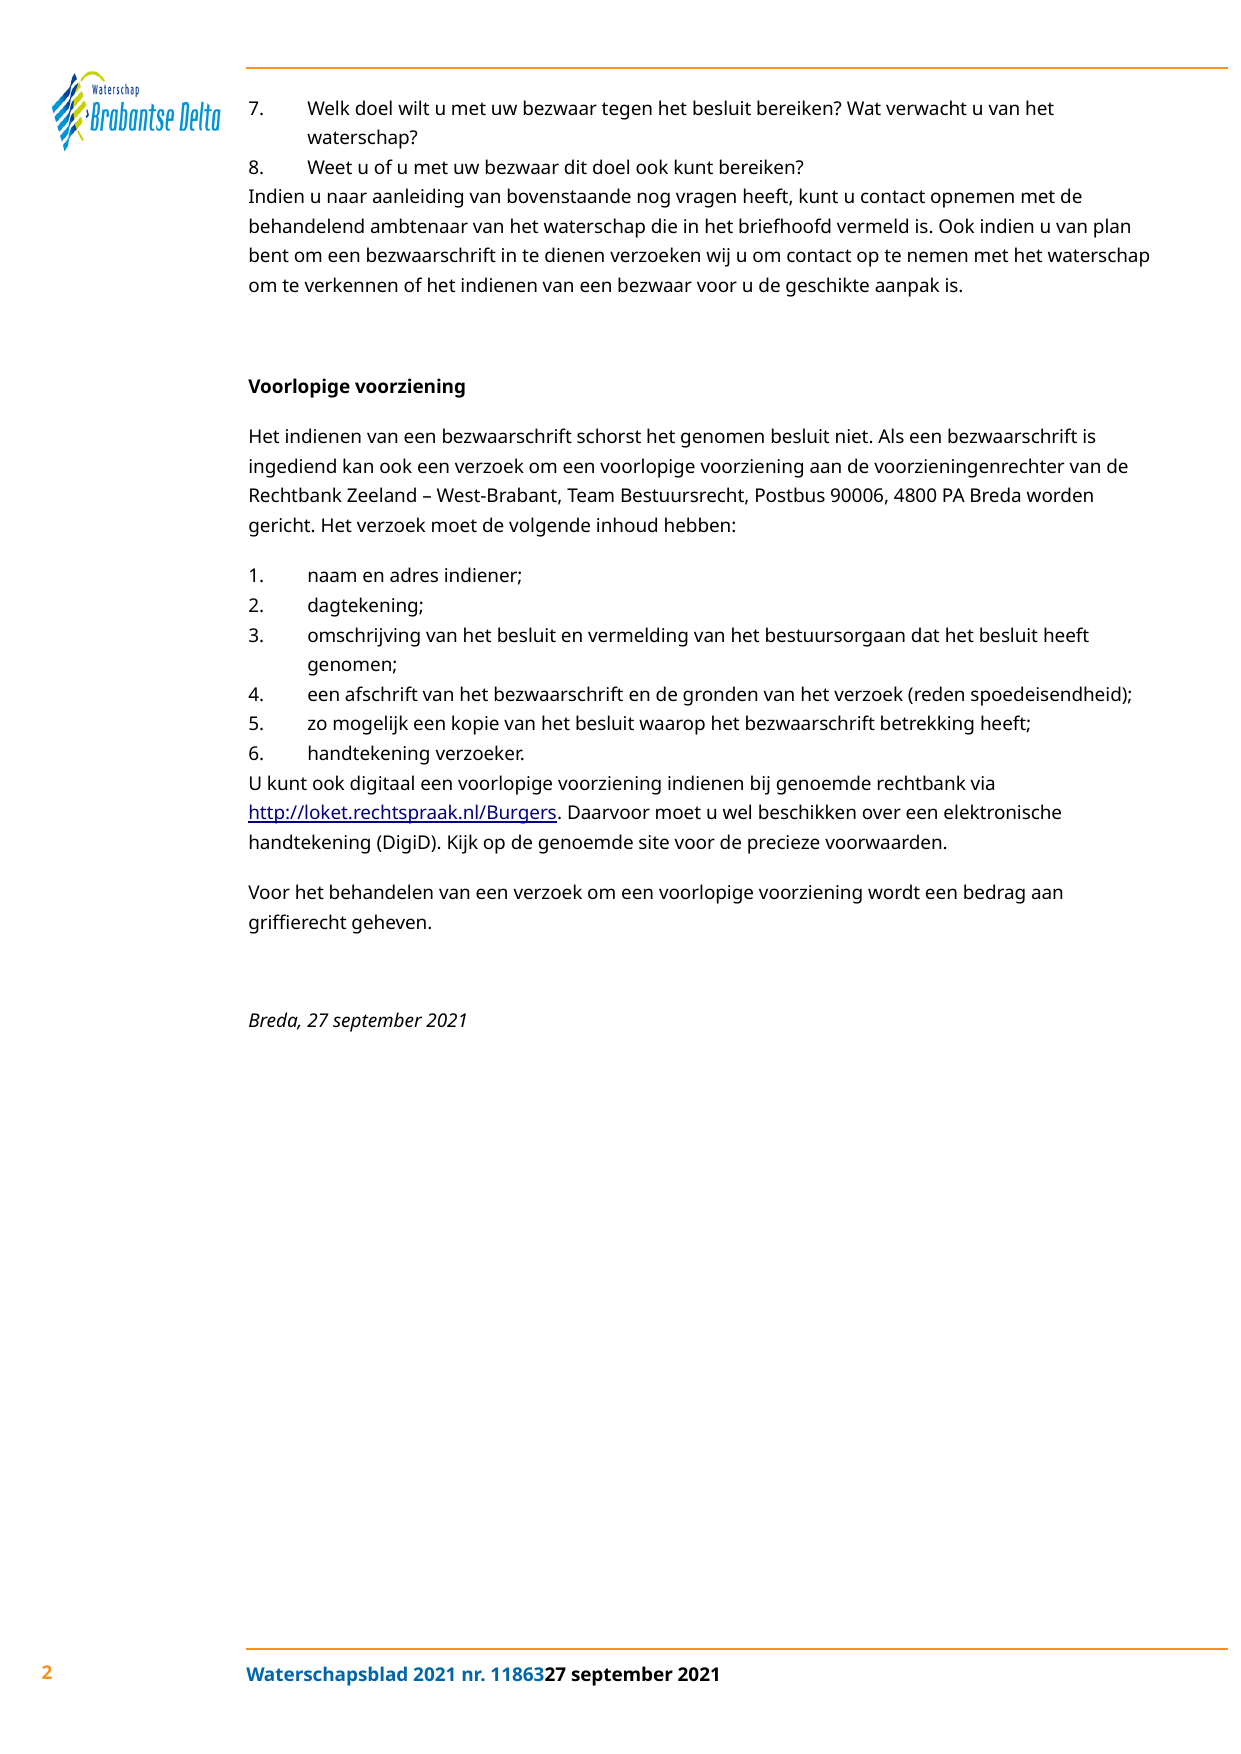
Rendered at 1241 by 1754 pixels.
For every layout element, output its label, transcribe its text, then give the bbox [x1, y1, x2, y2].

list Weet u of u met uw bezwaar dit doel ook kunt bereiken? [248, 154, 1152, 180]
list handtekening verzoeker. [248, 740, 1152, 766]
picture [41, 47, 231, 172]
text Voorlopige voorziening [248, 373, 1152, 399]
list dagtekening; [248, 592, 1152, 618]
list een afschrift van het bezwaarschrift en de gronden van het verzoek (reden spoedeisendheid); [248, 681, 1152, 707]
text Breda, 27 september 2021 [248, 1007, 1152, 1033]
list naam en adres indiener; [248, 563, 1152, 588]
text Voor het behandelen van een verzoek om een voorlopige voorziening wordt een bedrag aan griffierecht geheven. [248, 879, 1152, 935]
list Welk doel wilt u met uw bezwaar tegen het besluit bereiken? Wat verwacht u van het waterschap? [248, 95, 1152, 150]
text Indien u naar aanleiding van bovenstaande nog vragen heeft, kunt u contact opnemen met de behandelend ambtenaar van het waterschap die in het briefhoofd vermeld is. Ook indien u van plan bent om een bezwaarschrift in te dienen verzoeken wij u om contact op te nemen met het waterschap om te verkennen of het indienen van een bezwaar voor u de geschikte aanpak is. [248, 183, 1152, 298]
text Het indienen van een bezwaarschrift schorst het genomen besluit niet. Als een bezwaarschrift is ingediend kan ook een verzoek om een voorlopige voorziening aan de voorzieningenrechter van de Rechtbank Zeeland – West-Brabant, Team Bestuursrecht, Postbus 90006, 4800 PA Breda worden gericht. Het verzoek moet de volgende inhoud hebben: [248, 423, 1152, 538]
list zo mogelijk een kopie van het besluit waarop het bezwaarschrift betrekking heeft; [248, 711, 1152, 736]
list omschrijving van het besluit en vermelding van het bestuursorgaan dat het besluit heeft genomen; [248, 622, 1152, 677]
text U kunt ook digitaal een voorlopige voorziening indienen bij genoemde rechtbank via http://loket.rechtspraak.nl/Burgers. Daarvoor moet u wel beschikken over een elektronische handtekening (DigiD). Kijk op de genoemde site voor de precieze voorwaarden. [248, 770, 1152, 855]
